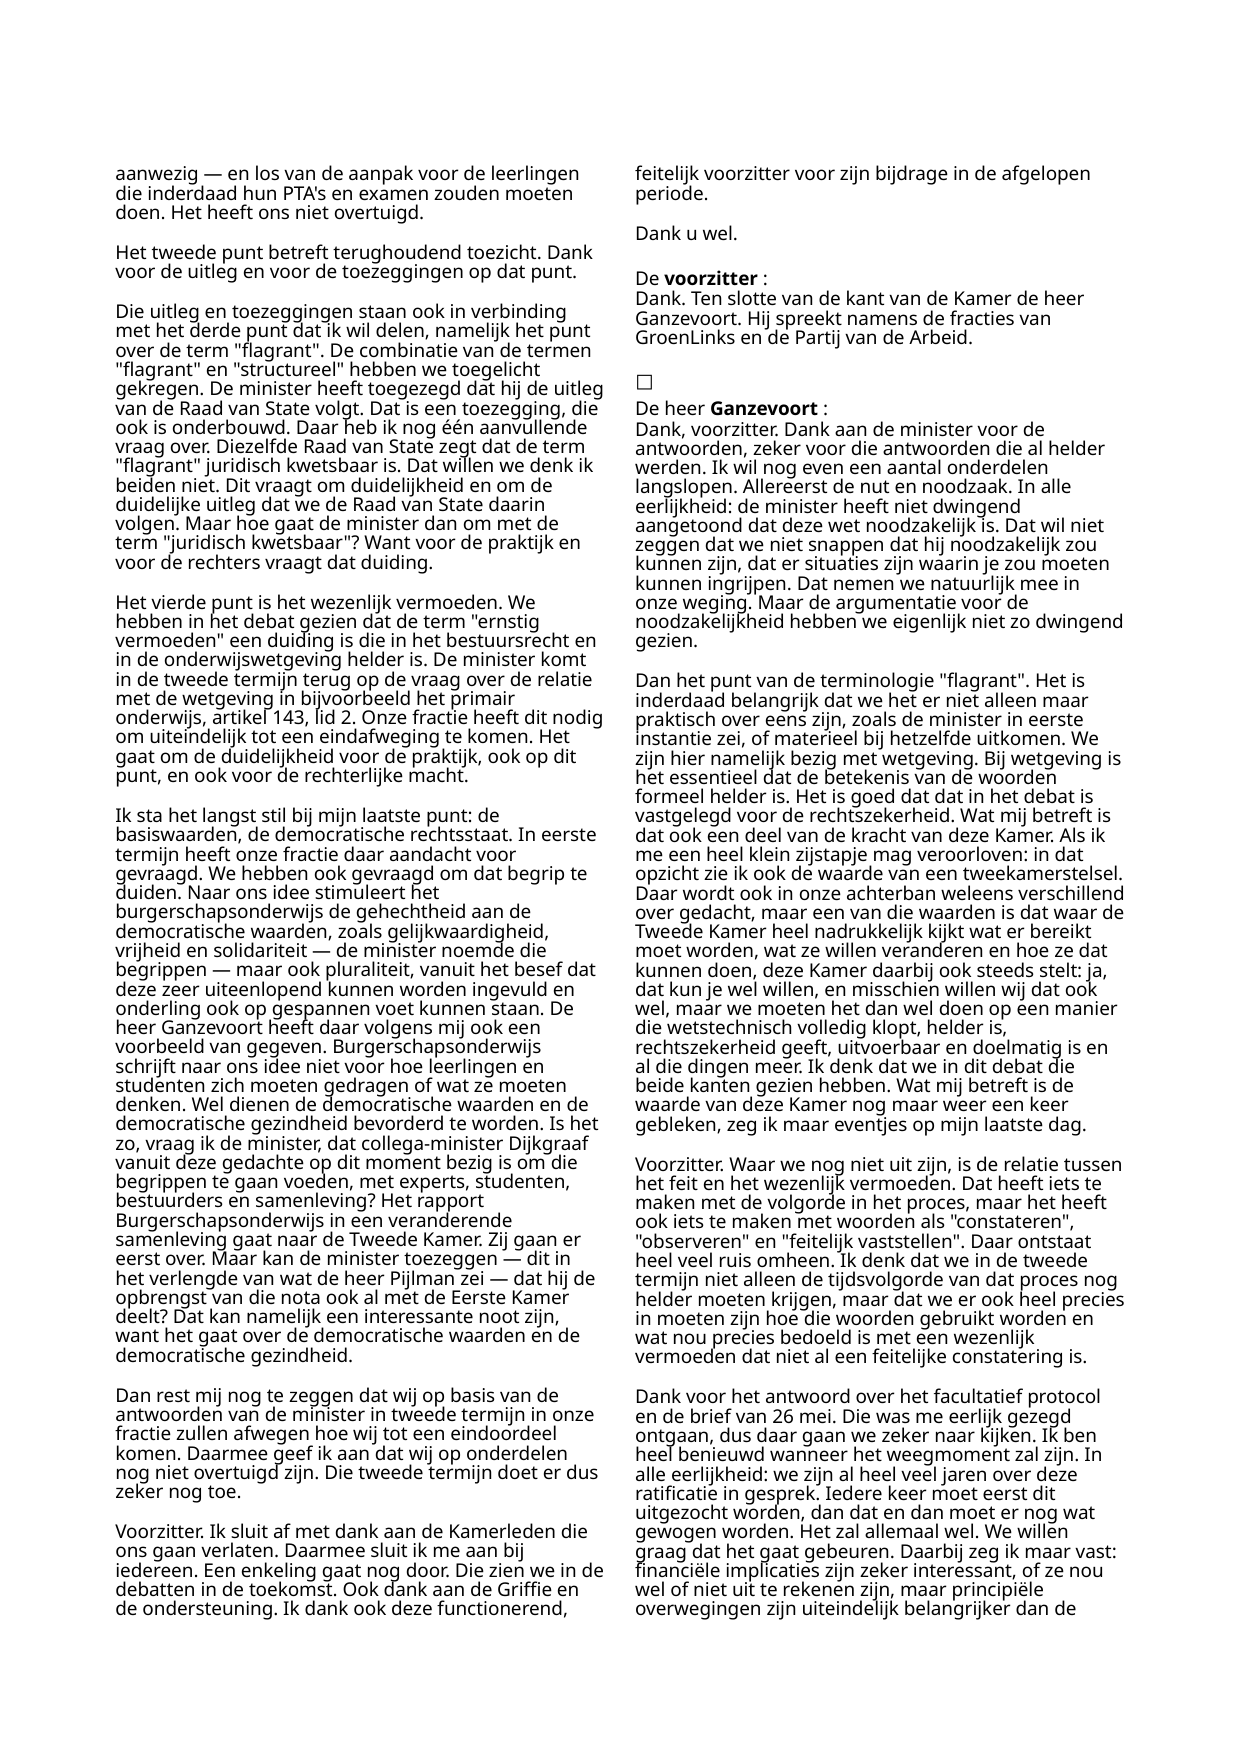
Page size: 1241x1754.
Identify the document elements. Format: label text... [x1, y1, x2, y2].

text Het vierde punt is het wezenlijk vermoeden. We hebben in het debat gezien dat de term "ernstig vermoeden" een duiding is die in het bestuursrecht en in de onderwijswetgeving helder is. De minister komt in de tweede termijn terug op de vraag over de relatie met de wetgeving in bijvoorbeeld het primair onderwijs, artikel 143, lid 2. Onze fractie heeft dit nodig om uiteindelijk tot een eindafweging te komen. Het gaat om de duidelijkheid voor de praktijk, ook op dit punt, en ook voor de rechterlijke macht. [115, 594, 605, 786]
text De voorzitter : [635, 265, 1125, 290]
text Dank u wel. [635, 224, 1125, 244]
text feitelijk voorzitter voor zijn bijdrage in de afgelopen periode. [635, 165, 1125, 204]
text Dan rest mij nog te zeggen dat wij op basis van de antwoorden van de minister in tweede termijn in onze fractie zullen afwegen hoe wij tot een eindoordeel komen. Daarmee geef ik aan dat wij op onderdelen nog niet overtuigd zijn. Die tweede termijn doet er dus zeker nog toe. [115, 1387, 605, 1502]
text Voorzitter. Waar we nog niet uit zijn, is de relatie tussen het feit en het wezenlijk vermoeden. Dat heeft iets te maken met de volgorde in het proces, maar het heeft ook iets te maken met woorden als "constateren", "observeren" en "feitelijk vaststellen". Daar ontstaat heel veel ruis omheen. Ik denk dat we in de tweede termijn niet alleen de tijdsvolgorde van dat proces nog helder moeten krijgen, maar dat we er ook heel precies in moeten zijn hoe die woorden gebruikt worden en wat nou precies bedoeld is met een wezenlijk vermoeden dat niet al een feitelijke constatering is. [635, 1156, 1125, 1368]
text Die uitleg en toezeggingen staan ook in verbinding met het derde punt dat ik wil delen, namelijk het punt over de term "flagrant". De combinatie van de termen "flagrant" en "structureel" hebben we toegelicht gekregen. De minister heeft toegezegd dat hij de uitleg van de Raad van State volgt. Dat is een toezegging, die ook is onderbouwd. Daar heb ik nog één aanvullende vraag over. Diezelfde Raad van State zegt dat de term "flagrant" juridisch kwetsbaar is. Dat willen we denk ik beiden niet. Dit vraagt om duidelijkheid en om de duidelijke uitleg dat we de Raad van State daarin volgen. Maar hoe gaat de minister dan om met de term "juridisch kwetsbaar"? Want voor de praktijk en voor de rechters vraagt dat duiding. [115, 303, 605, 573]
text Dank, voorzitter. Dank aan de minister voor de antwoorden, zeker voor die antwoorden die al helder werden. Ik wil nog even een aantal onderdelen langslopen. Allereerst de nut en noodzaak. In alle eerlijkheid: de minister heeft niet dwingend aangetoond dat deze wet noodzakelijk is. Dat wil niet zeggen dat we niet snappen dat hij noodzakelijk zou kunnen zijn, dat er situaties zijn waarin je zou moeten kunnen ingrijpen. Dat nemen we natuurlijk mee in onze weging. Maar de argumentatie voor de noodzakelijkheid hebben we eigenlijk niet zo dwingend gezien. [635, 421, 1125, 652]
text De heer Ganzevoort : [635, 395, 1125, 421]
text Voorzitter. Ik sluit af met dank aan de Kamerleden die ons gaan verlaten. Daarmee sluit ik me aan bij iedereen. Een enkeling gaat nog door. Die zien we in de debatten in de toekomst. Ook dank aan de Griffie en de ondersteuning. Ik dank ook deze functionerend, [115, 1523, 605, 1619]
text ⬜ [635, 369, 1125, 395]
text Dank voor het antwoord over het facultatief protocol en de brief van 26 mei. Die was me eerlijk gezegd ontgaan, dus daar gaan we zeker naar kijken. Ik ben heel benieuwd wanneer het weegmoment zal zijn. In alle eerlijkheid: we zijn al heel veel jaren over deze ratificatie in gesprek. Iedere keer moet eerst dit uitgezocht worden, dan dat en dan moet er nog wat gewogen worden. Het zal allemaal wel. We willen graag dat het gaat gebeuren. Daarbij zeg ik maar vast: financiële implicaties zijn zeker interessant, of ze nou wel of niet uit te rekenen zijn, maar principiële overwegingen zijn uiteindelijk belangrijker dan de [635, 1388, 1125, 1620]
text Dank. Ten slotte van de kant van de Kamer de heer Ganzevoort. Hij spreekt namens de fracties van GroenLinks en de Partij van de Arbeid. [635, 290, 1125, 348]
text Dan het punt van de terminologie "flagrant". Het is inderdaad belangrijk dat we het er niet alleen maar praktisch over eens zijn, zoals de minister in eerste instantie zei, of materieel bij hetzelfde uitkomen. We zijn hier namelijk bezig met wetgeving. Bij wetgeving is het essentieel dat de betekenis van de woorden formeel helder is. Het is goed dat dat in het debat is vastgelegd voor de rechtszekerheid. Wat mij betreft is dat ook een deel van de kracht van deze Kamer. Als ik me een heel klein zijstapje mag veroorloven: in dat opzicht zie ik ook de waarde van een tweekamerstelsel. Daar wordt ook in onze achterban weleens verschillend over gedacht, maar een van die waarden is dat waar de Tweede Kamer heel nadrukkelijk kijkt wat er bereikt moet worden, wat ze willen veranderen en hoe ze dat kunnen doen, deze Kamer daarbij ook steeds stelt: ja, dat kun je wel willen, en misschien willen wij dat ook wel, maar we moeten het dan wel doen op een manier die wetstechnisch volledig klopt, helder is, rechtszekerheid geeft, uitvoerbaar en doelmatig is en al die dingen meer. Ik denk dat we in dit debat die beide kanten gezien hebben. Wat mij betreft is de waarde van deze Kamer nog maar weer een keer gebleken, zeg ik maar eventjes op mijn laatste dag. [635, 672, 1125, 1135]
text Het tweede punt betreft terughoudend toezicht. Dank voor de uitleg en voor de toezeggingen op dat punt. [115, 244, 605, 282]
text Ik sta het langst stil bij mijn laatste punt: de basiswaarden, de democratische rechtsstaat. In eerste termijn heeft onze fractie daar aandacht voor gevraagd. We hebben ook gevraagd om dat begrip te duiden. Naar ons idee stimuleert het burgerschapsonderwijs de gehechtheid aan de democratische waarden, zoals gelijkwaardigheid, vrijheid en solidariteit — de minister noemde die begrippen — maar ook pluraliteit, vanuit het besef dat deze zeer uiteenlopend kunnen worden ingevuld en onderling ook op gespannen voet kunnen staan. De heer Ganzevoort heeft daar volgens mij ook een voorbeeld van gegeven. Burgerschapsonderwijs schrijft naar ons idee niet voor hoe leerlingen en studenten zich moeten gedragen of wat ze moeten denken. Wel dienen de democratische waarden en de democratische gezindheid bevorderd te worden. Is het zo, vraag ik de minister, dat collega-minister Dijkgraaf vanuit deze gedachte op dit moment bezig is om die begrippen te gaan voeden, met experts, studenten, bestuurders en samenleving? Het rapport Burgerschapsonderwijs in een veranderende samenleving gaat naar de Tweede Kamer. Zij gaan er eerst over. Maar kan de minister toezeggen — dit in het verlengde van wat de heer Pijlman zei — dat hij de opbrengst van die nota ook al met de Eerste Kamer deelt? Dat kan namelijk een interessante noot zijn, want het gaat over de democratische waarden en de democratische gezindheid. [115, 807, 605, 1366]
text aanwezig — en los van de aanpak voor de leerlingen die inderdaad hun PTA's en examen zouden moeten doen. Het heeft ons niet overtuigd. [115, 165, 605, 223]
